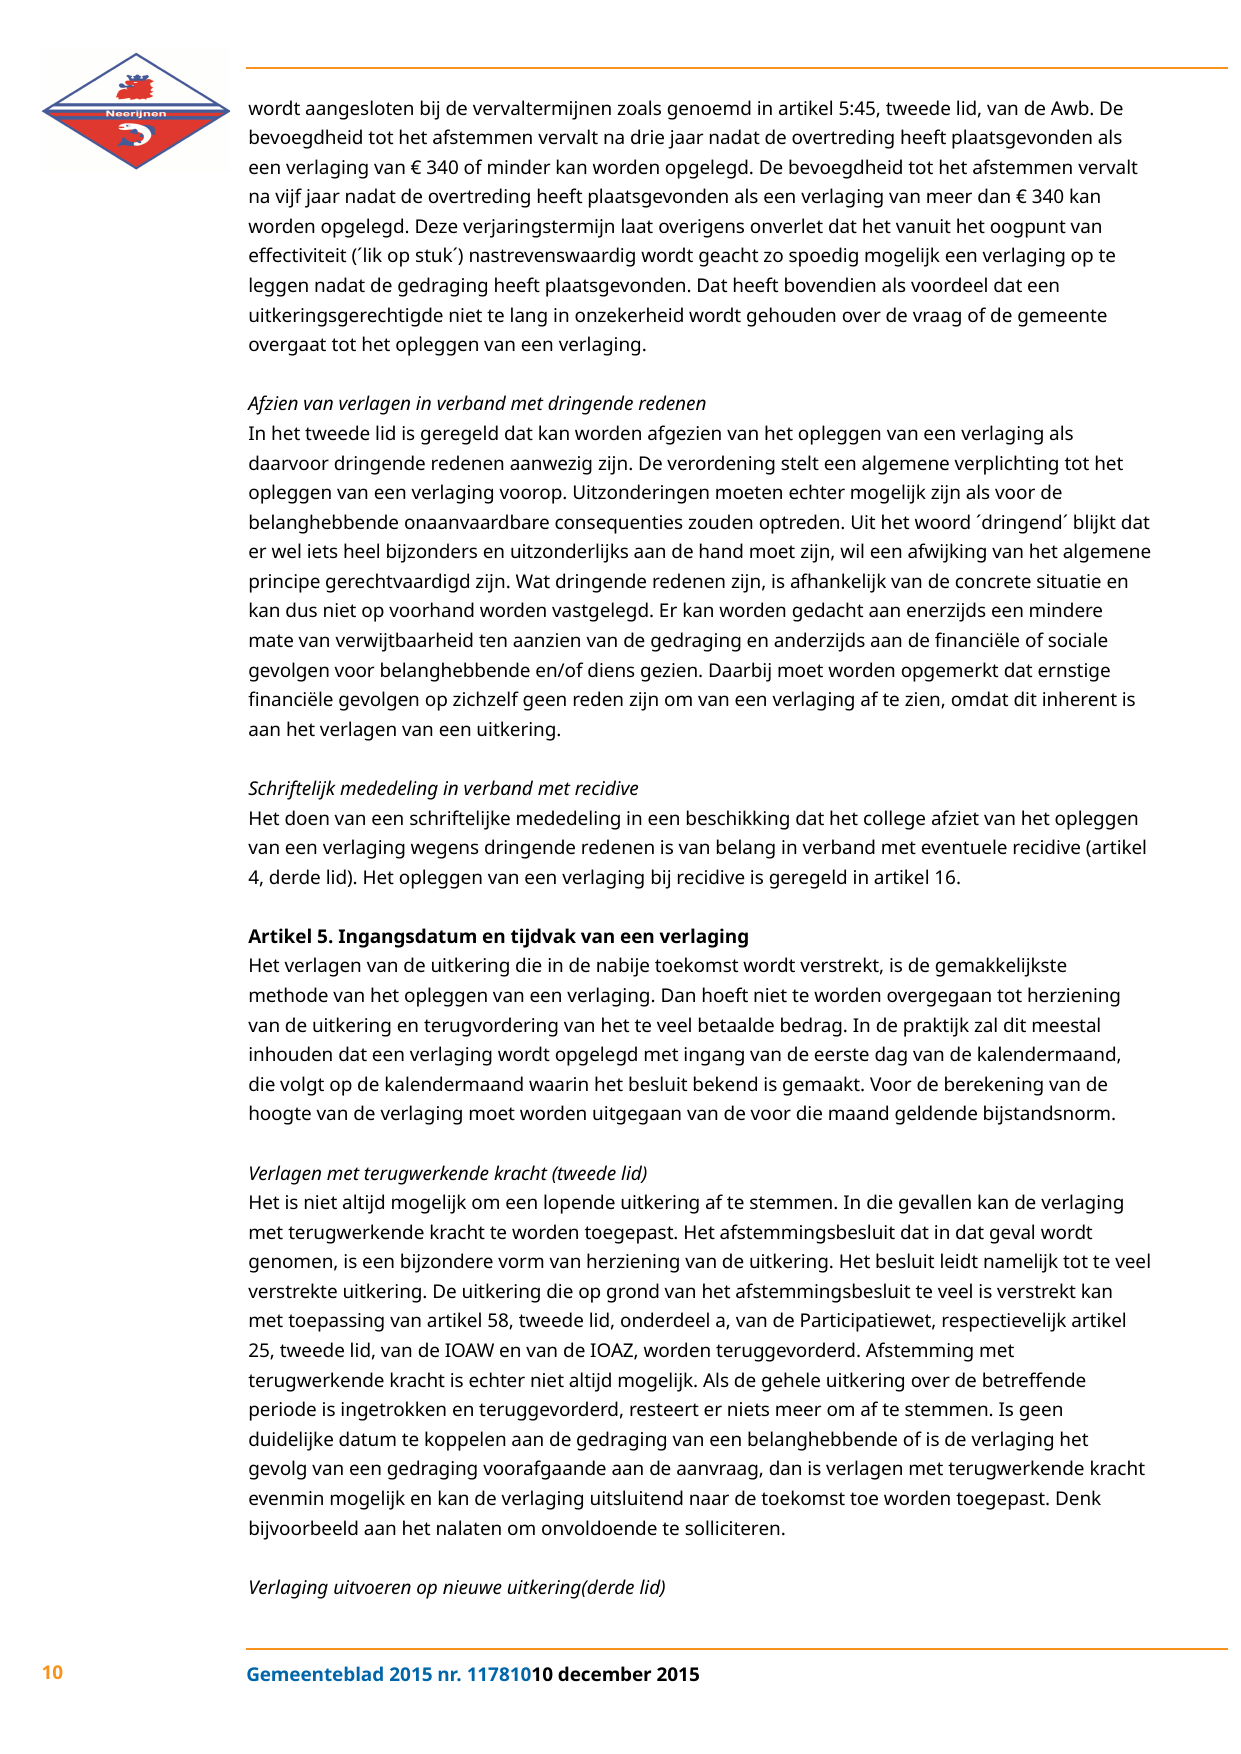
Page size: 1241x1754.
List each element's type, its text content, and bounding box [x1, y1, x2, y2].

picture [41, 47, 231, 172]
text Het is niet altijd mogelijk om een lopende uitkering af te stemmen. In die gevallen kan de verlaging met terugwerkende kracht te worden toegepast. Het afstemmingsbesluit dat in dat geval wordt genomen, is een bijzondere vorm van herziening van de uitkering. Het besluit leidt namelijk tot te veel verstrekte uitkering. De uitkering die op grond van het afstemmingsbesluit te veel is verstrekt kan met toepassing van artikel 58, tweede lid, onderdeel a, van de Participatiewet, respectievelijk artikel 25, tweede lid, van de IOAW en van de IOAZ, worden teruggevorderd. Afstemming met terugwerkende kracht is echter niet altijd mogelijk. Als de gehele uitkering over de betreffende periode is ingetrokken en teruggevorderd, resteert er niets meer om af te stemmen. Is geen duidelijke datum te koppelen aan de gedraging van een belanghebbende of is de verlaging het gevolg van een gedraging voorafgaande aan de aanvraag, dan is verlagen met terugwerkende kracht evenmin mogelijk en kan de verlaging uitsluitend naar de toekomst toe worden toegepast. Denk bijvoorbeeld aan het nalaten om onvoldoende te solliciteren. [248, 1189, 1152, 1541]
text wordt aangesloten bij de vervaltermijnen zoals genoemd in artikel 5:45, tweede lid, van de Awb. De bevoegdheid tot het afstemmen vervalt na drie jaar nadat de overtreding heeft plaatsgevonden als een verlaging van € 340 of minder kan worden opgelegd. De bevoegdheid tot het afstemmen vervalt na vijf jaar nadat de overtreding heeft plaatsgevonden als een verlaging van meer dan € 340 kan worden opgelegd. Deze verjaringstermijn laat overigens onverlet dat het vanuit het oogpunt van effectiviteit (´lik op stuk´) nastrevenswaardig wordt geacht zo spoedig mogelijk een verlaging op te leggen nadat de gedraging heeft plaatsgevonden. Dat heeft bovendien als voordeel dat een uitkeringsgerechtigde niet te lang in onzekerheid wordt gehouden over de vraag of de gemeente overgaat tot het opleggen van een verlaging. [248, 95, 1152, 357]
text Afzien van verlagen in verband met dringende redenen [248, 391, 1152, 416]
text Schriftelijk mededeling in verband met recidive [248, 775, 1152, 801]
text Artikel 5. Ingangsdatum en tijdvak van een verlaging [248, 923, 1152, 949]
text In het tweede lid is geregeld dat kan worden afgezien van het opleggen van een verlaging als daarvoor dringende redenen aanwezig zijn. De verordening stelt een algemene verplichting tot het opleggen van een verlaging voorop. Uitzonderingen moeten echter mogelijk zijn als voor de belanghebbende onaanvaardbare consequenties zouden optreden. Uit het woord ´dringend´ blijkt dat er wel iets heel bijzonders en uitzonderlijks aan de hand moet zijn, wil een afwijking van het algemene principe gerechtvaardigd zijn. Wat dringende redenen zijn, is afhankelijk van de concrete situatie en kan dus niet op voorhand worden vastgelegd. Er kan worden gedacht aan enerzijds een mindere mate van verwijtbaarheid ten aanzien van de gedraging en anderzijds aan de financiële of sociale gevolgen voor belanghebbende en/of diens gezien. Daarbij moet worden opgemerkt dat ernstige financiële gevolgen op zichzelf geen reden zijn om van een verlaging af te zien, omdat dit inherent is aan het verlagen van een uitkering. [248, 420, 1152, 742]
text Verlagen met terugwerkende kracht (tweede lid) [248, 1160, 1152, 1186]
text Het verlagen van de uitkering die in de nabije toekomst wordt verstrekt, is de gemakkelijkste methode van het opleggen van een verlaging. Dan hoeft niet te worden overgegaan tot herziening van de uitkering en terugvordering van het te veel betaalde bedrag. In de praktijk zal dit meestal inhouden dat een verlaging wordt opgelegd met ingang van de eerste dag van de kalendermaand, die volgt op de kalendermaand waarin het besluit bekend is gemaakt. Voor de berekening van de hoogte van de verlaging moet worden uitgegaan van de voor die maand geldende bijstandsnorm. [248, 953, 1152, 1126]
text Het doen van een schriftelijke mededeling in een beschikking dat het college afziet van het opleggen van een verlaging wegens dringende redenen is van belang in verband met eventuele recidive (artikel 4, derde lid). Het opleggen van een verlaging bij recidive is geregeld in artikel 16. [248, 805, 1152, 890]
text Verlaging uitvoeren op nieuwe uitkering(derde lid) [248, 1574, 1152, 1600]
